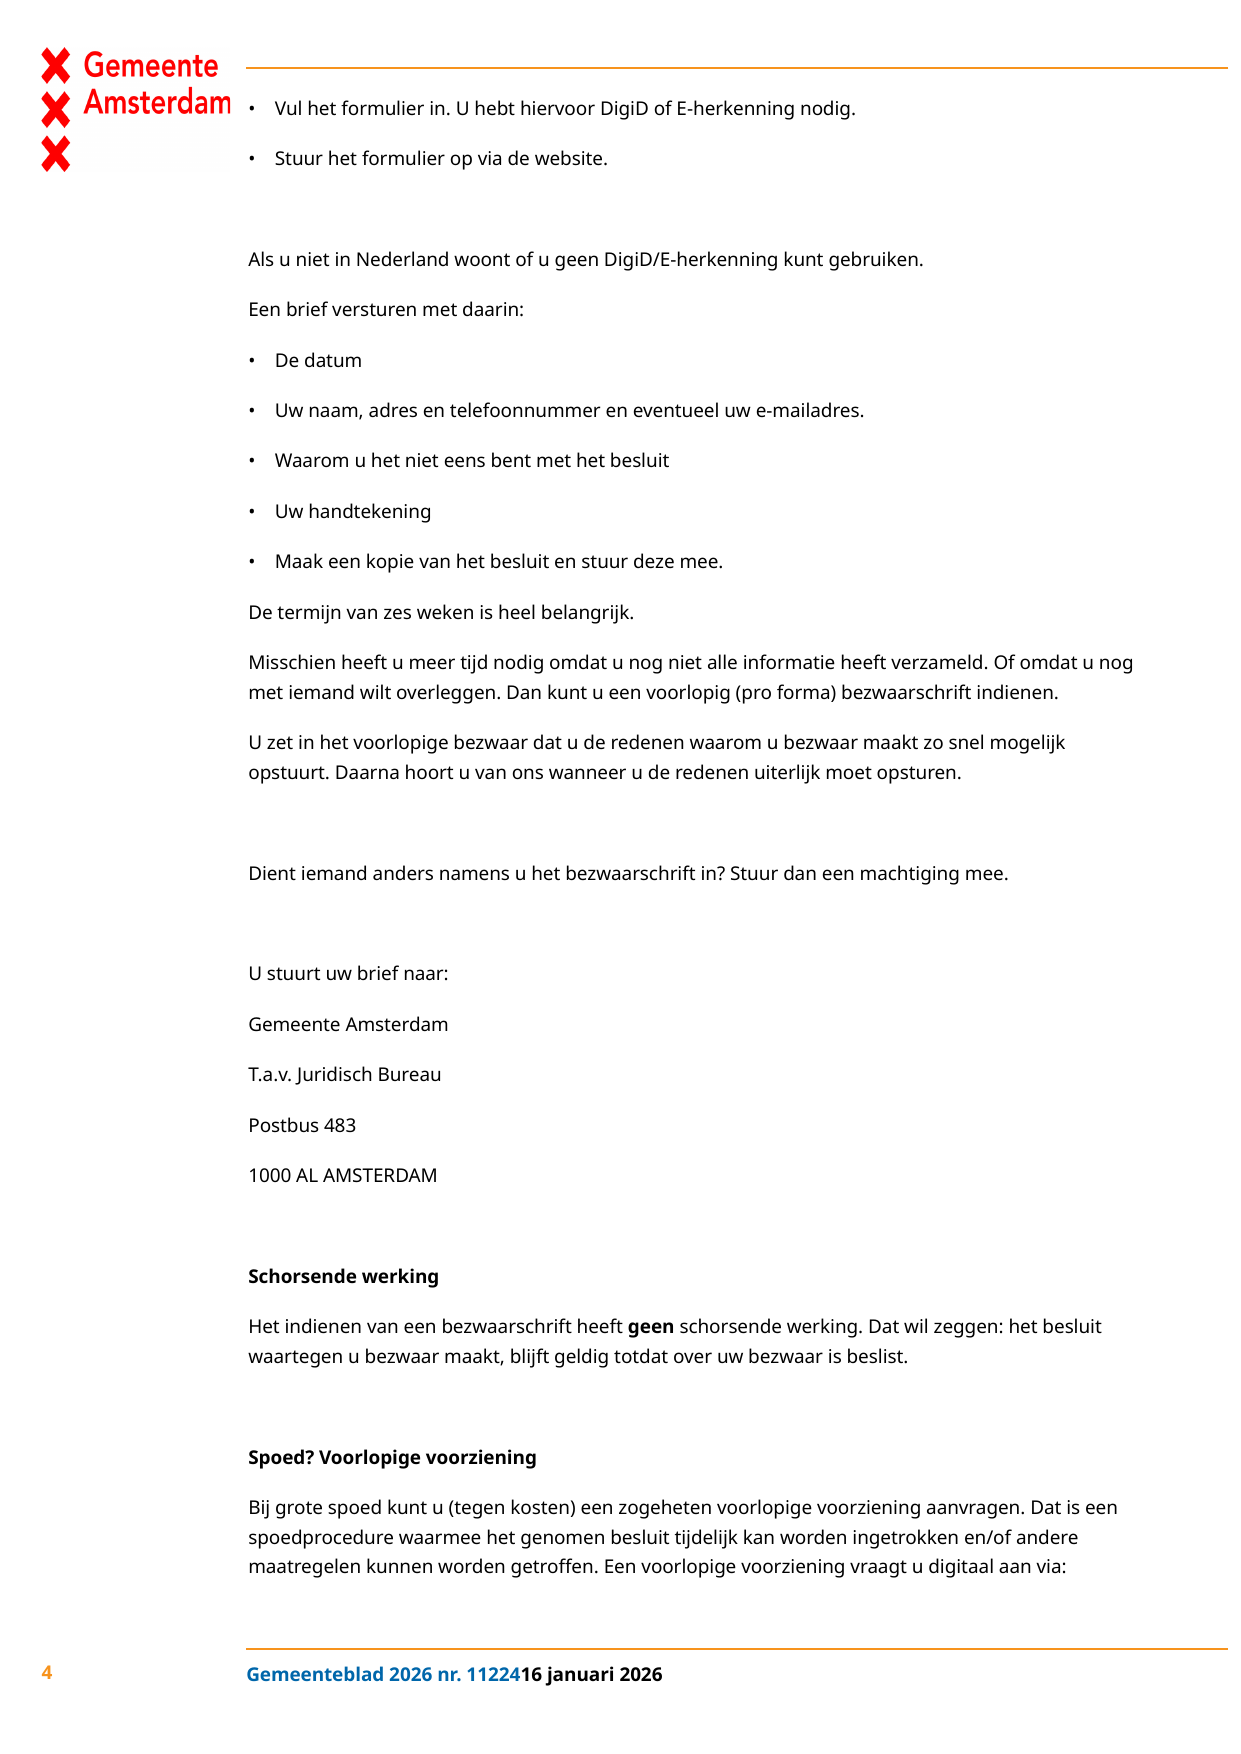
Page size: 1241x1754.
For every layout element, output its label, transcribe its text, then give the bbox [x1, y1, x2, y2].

text • Vul het formulier in. U hebt hiervoor DigiD of E-herkenning nodig. [248, 95, 1152, 121]
text Het indienen van een bezwaarschrift heeft geen schorsende werking. Dat wil zeggen: het besluit waartegen u bezwaar maakt, blijft geldig totdat over uw bezwaar is beslist. [248, 1313, 1152, 1369]
text Misschien heeft u meer tijd nodig omdat u nog niet alle informatie heeft verzameld. Of omdat u nog met iemand wilt overleggen. Dan kunt u een voorlopig (pro forma) bezwaarschrift indienen. [248, 649, 1152, 705]
text • Uw handtekening [248, 498, 1152, 524]
text • De datum [248, 347, 1152, 373]
text • Uw naam, adres en telefoonnummer en eventueel uw e-mailadres. [248, 397, 1152, 423]
text Spoed? Voorlopige voorziening [248, 1444, 1152, 1470]
text • Maak een kopie van het besluit en stuur deze mee. [248, 548, 1152, 574]
text Schorsende werking [248, 1263, 1152, 1289]
text Een brief versturen met daarin: [248, 296, 1152, 322]
text Als u niet in Nederland woont of u geen DigiD/E-herkenning kunt gebruiken. [248, 246, 1152, 272]
picture [41, 47, 231, 172]
text • Stuur het formulier op via de website. [248, 145, 1152, 171]
text Postbus 483 [248, 1112, 1152, 1138]
text De termijn van zes weken is heel belangrijk. [248, 599, 1152, 625]
text Gemeente Amsterdam [248, 1011, 1152, 1037]
text Bij grote spoed kunt u (tegen kosten) een zogeheten voorlopige voorziening aanvragen. Dat is een spoedprocedure waarmee het genomen besluit tijdelijk kan worden ingetrokken en/of andere maatregelen kunnen worden getroffen. Een voorlopige voorziening vraagt u digitaal aan via: [248, 1494, 1152, 1579]
text Dient iemand anders namens u het bezwaarschrift in? Stuur dan een machtiging mee. [248, 860, 1152, 886]
text • Waarom u het niet eens bent met het besluit [248, 448, 1152, 473]
text 1000 AL AMSTERDAM [248, 1162, 1152, 1188]
text T.a.v. Juridisch Bureau [248, 1061, 1152, 1087]
text U stuurt uw brief naar: [248, 961, 1152, 986]
text U zet in het voorlopige bezwaar dat u de redenen waarom u bezwaar maakt zo snel mogelijk opstuurt. Daarna hoort u van ons wanneer u de redenen uiterlijk moet opsturen. [248, 729, 1152, 785]
